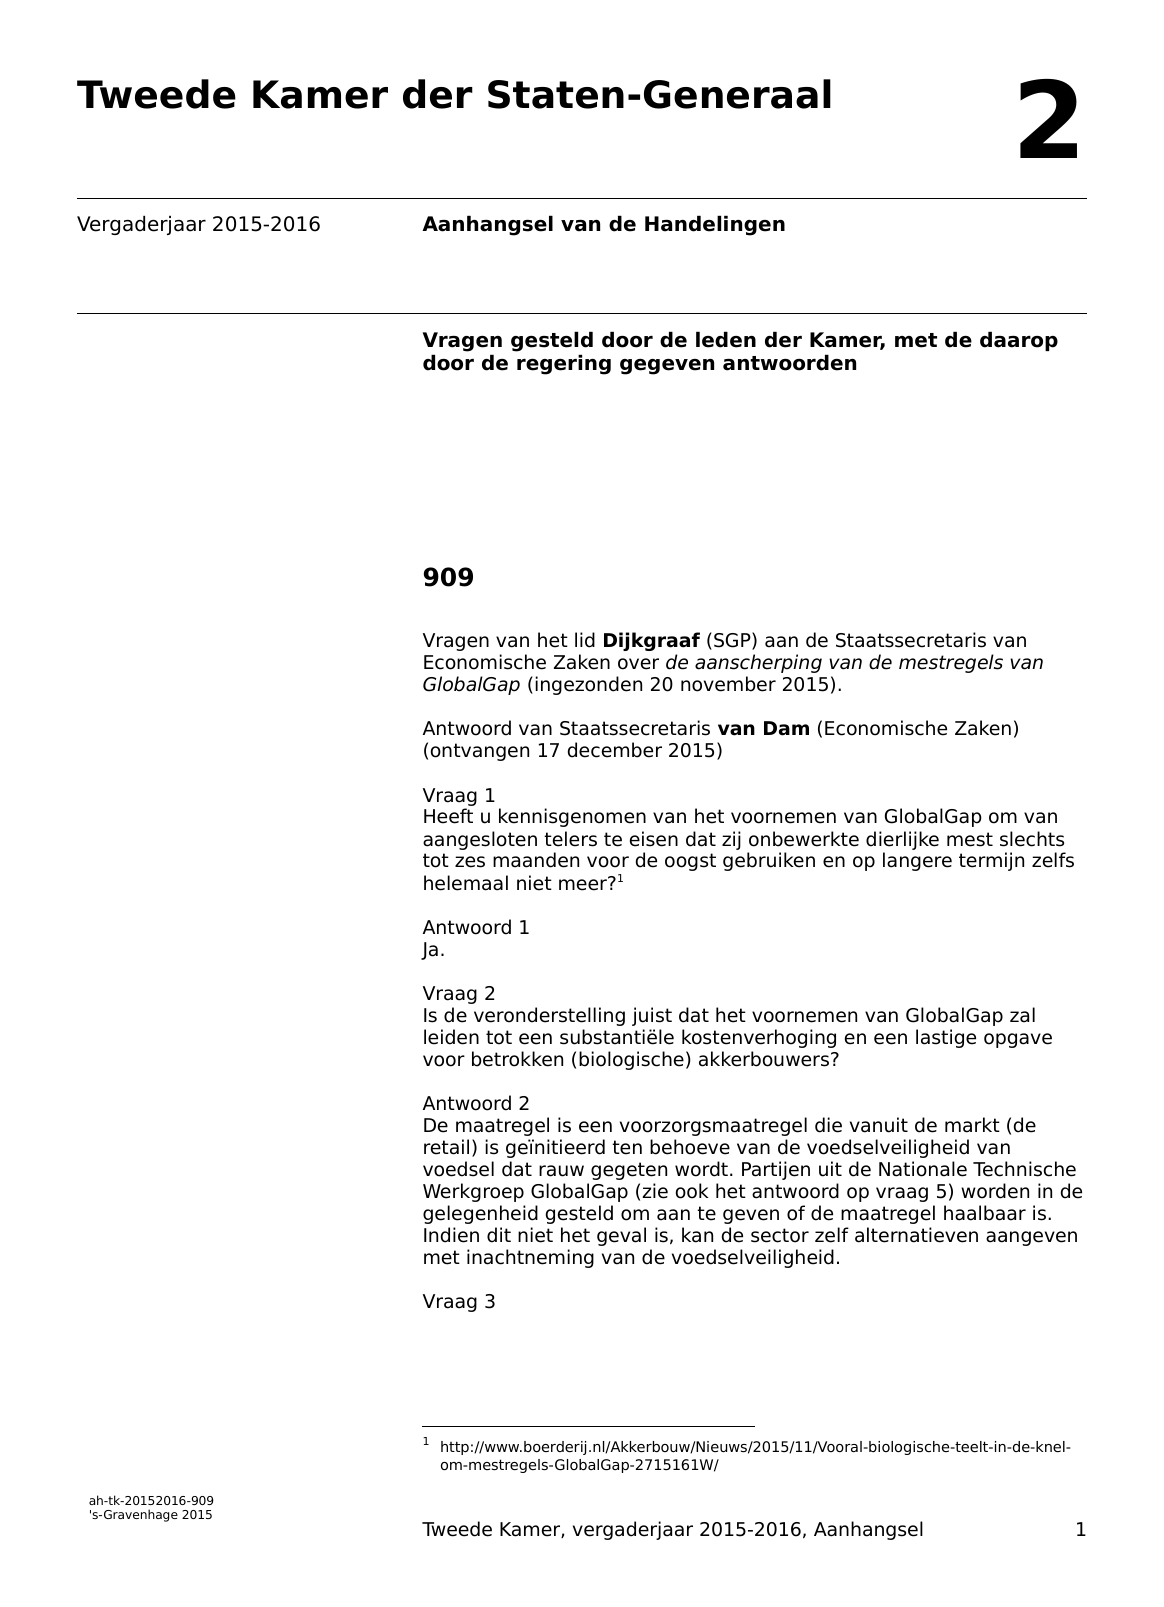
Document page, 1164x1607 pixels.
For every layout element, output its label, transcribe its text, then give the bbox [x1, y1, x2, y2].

text Vraag 2 [422, 983, 1087, 1005]
table_header Tweede Kamer der Staten-Generaal [77, 59, 886, 198]
text Antwoord van Staatssecretaris van Dam (Economische Zaken) (ontvangen 17 december 2015) [422, 718, 1087, 762]
text http://www.boerderij.nl/Akkerbouw/Nieuws/2015/11/Vooral-biologische-teelt-in-de-knel-om-mestregels-GlobalGap-2715161W/ [422, 1435, 1087, 1474]
text Is de veronderstelling juist dat het voornemen van GlobalGap zal leiden tot een substantiële kostenverhoging en een lastige opgave voor betrokken (biologische) akkerbouwers? [422, 1005, 1087, 1071]
table_cell Aanhangsel van de Handelingen [422, 199, 1087, 313]
text ah-tk-20152016-909 [88, 1494, 323, 1508]
table_header 2 [886, 59, 1087, 198]
text Antwoord 1 [422, 917, 1087, 938]
text Antwoord 2 [422, 1093, 1087, 1115]
text Vraag 1 [422, 784, 1087, 806]
text Vraag 3 [422, 1291, 1087, 1313]
table_cell [77, 314, 422, 375]
text De maatregel is een voorzorgsmaatregel die vanuit de markt (de retail) is geïnitieerd ten behoeve van de voedselveiligheid van voedsel dat rauw gegeten wordt. Partijen uit de Nationale Technische Werkgroep GlobalGap (zie ook het antwoord op vraag 5) worden in de gelegenheid gesteld om aan te geven of de maatregel haalbaar is. Indien dit niet het geval is, kan de sector zelf alternatieven aangeven met inachtneming van de voedselveiligheid. [422, 1115, 1087, 1269]
text 's-Gravenhage 2015 [88, 1508, 323, 1522]
text Ja. [422, 938, 1087, 961]
table_cell Vergaderjaar 2015-2016 [77, 199, 422, 313]
text Heeft u kennisgenomen van het voornemen van GlobalGap om van aangesloten telers te eisen dat zij onbewerkte dierlijke mest slechts tot zes maanden voor de oogst gebruiken en op langere termijn zelfs helemaal niet meer? [422, 806, 1087, 894]
text 909 [422, 563, 1087, 592]
table_cell Vragen gesteld door de leden der Kamer, met de daarop door de regering gegeven antwoorden [422, 314, 1087, 375]
text Vragen van het lid Dijkgraaf (SGP) aan de Staatssecretaris van Economische Zaken over de aanscherping van de mestregels van GlobalGap (ingezonden 20 november 2015). [422, 630, 1087, 696]
